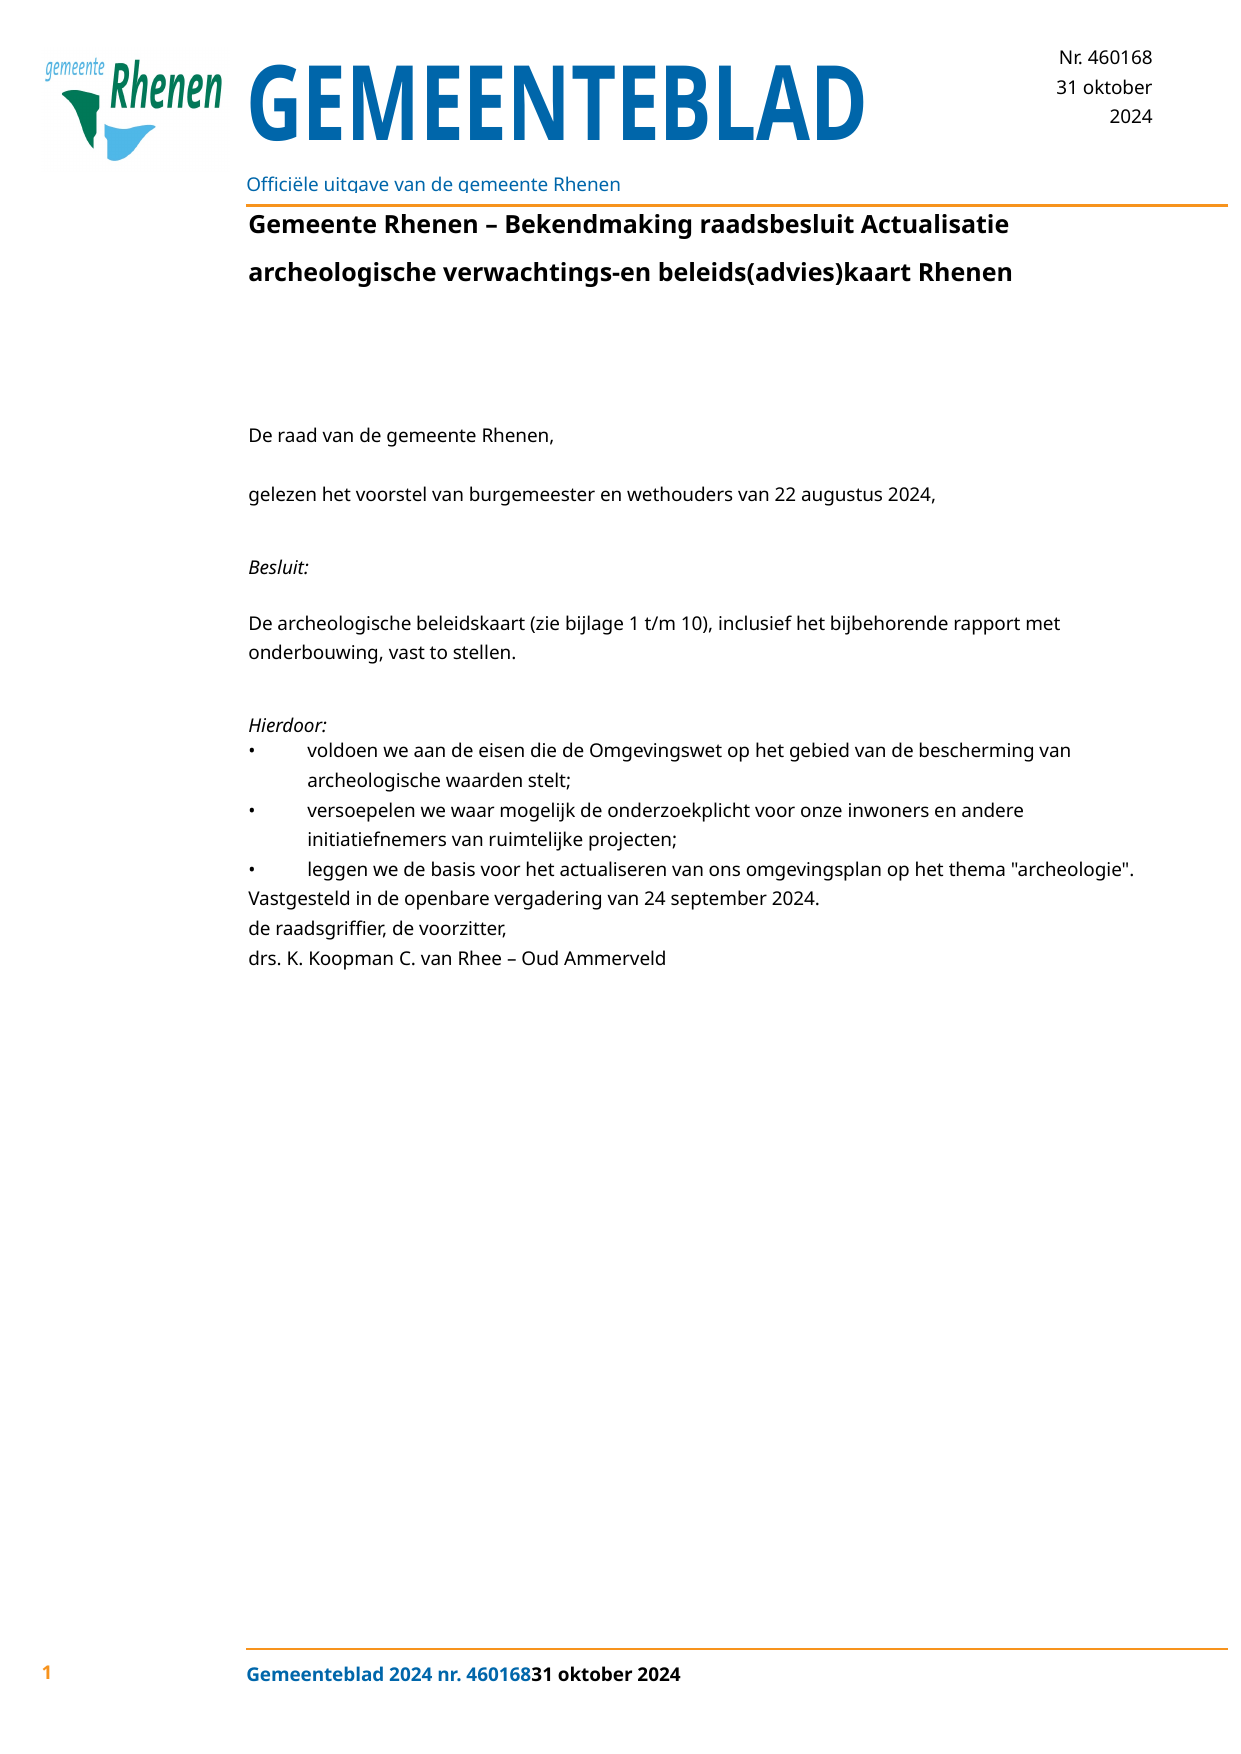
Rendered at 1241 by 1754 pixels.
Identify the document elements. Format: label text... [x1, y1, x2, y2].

text gelezen het voorstel van burgemeester en wethouders van 22 augustus 2024, [248, 482, 1152, 507]
text de raadsgriffier, de voorzitter, [248, 915, 1152, 941]
list versoepelen we waar mogelijk de onderzoekplicht voor onze inwoners en andere initiatiefnemers van ruimtelijke projecten; [248, 797, 1152, 852]
text drs. K. Koopman C. van Rhee – Oud Ammerveld [248, 945, 1152, 971]
text Vastgesteld in de openbare vergadering van 24 september 2024. [248, 886, 1152, 911]
text Gemeente Rhenen – Bekendmaking raadsbesluit Actualisatie archeologische verwachtings-en beleids(advies)kaart Rhenen [248, 207, 1152, 288]
text onderbouwing, vast to stellen. [248, 639, 1152, 665]
text Besluit: [248, 554, 1152, 580]
text De raad van de gemeente Rhenen, [248, 422, 1152, 448]
text De archeologische beleidskaart (zie bijlage 1 t/m 10), inclusief het bijbehorende rapport met [248, 610, 1152, 635]
text Hierdoor: [248, 712, 1152, 738]
picture [41, 47, 231, 172]
list voldoen we aan de eisen die de Omgevingswet op het gebied van de bescherming van archeologische waarden stelt; [248, 738, 1152, 793]
list leggen we de basis voor het actualiseren van ons omgevingsplan op het thema "archeologie". [248, 856, 1152, 882]
